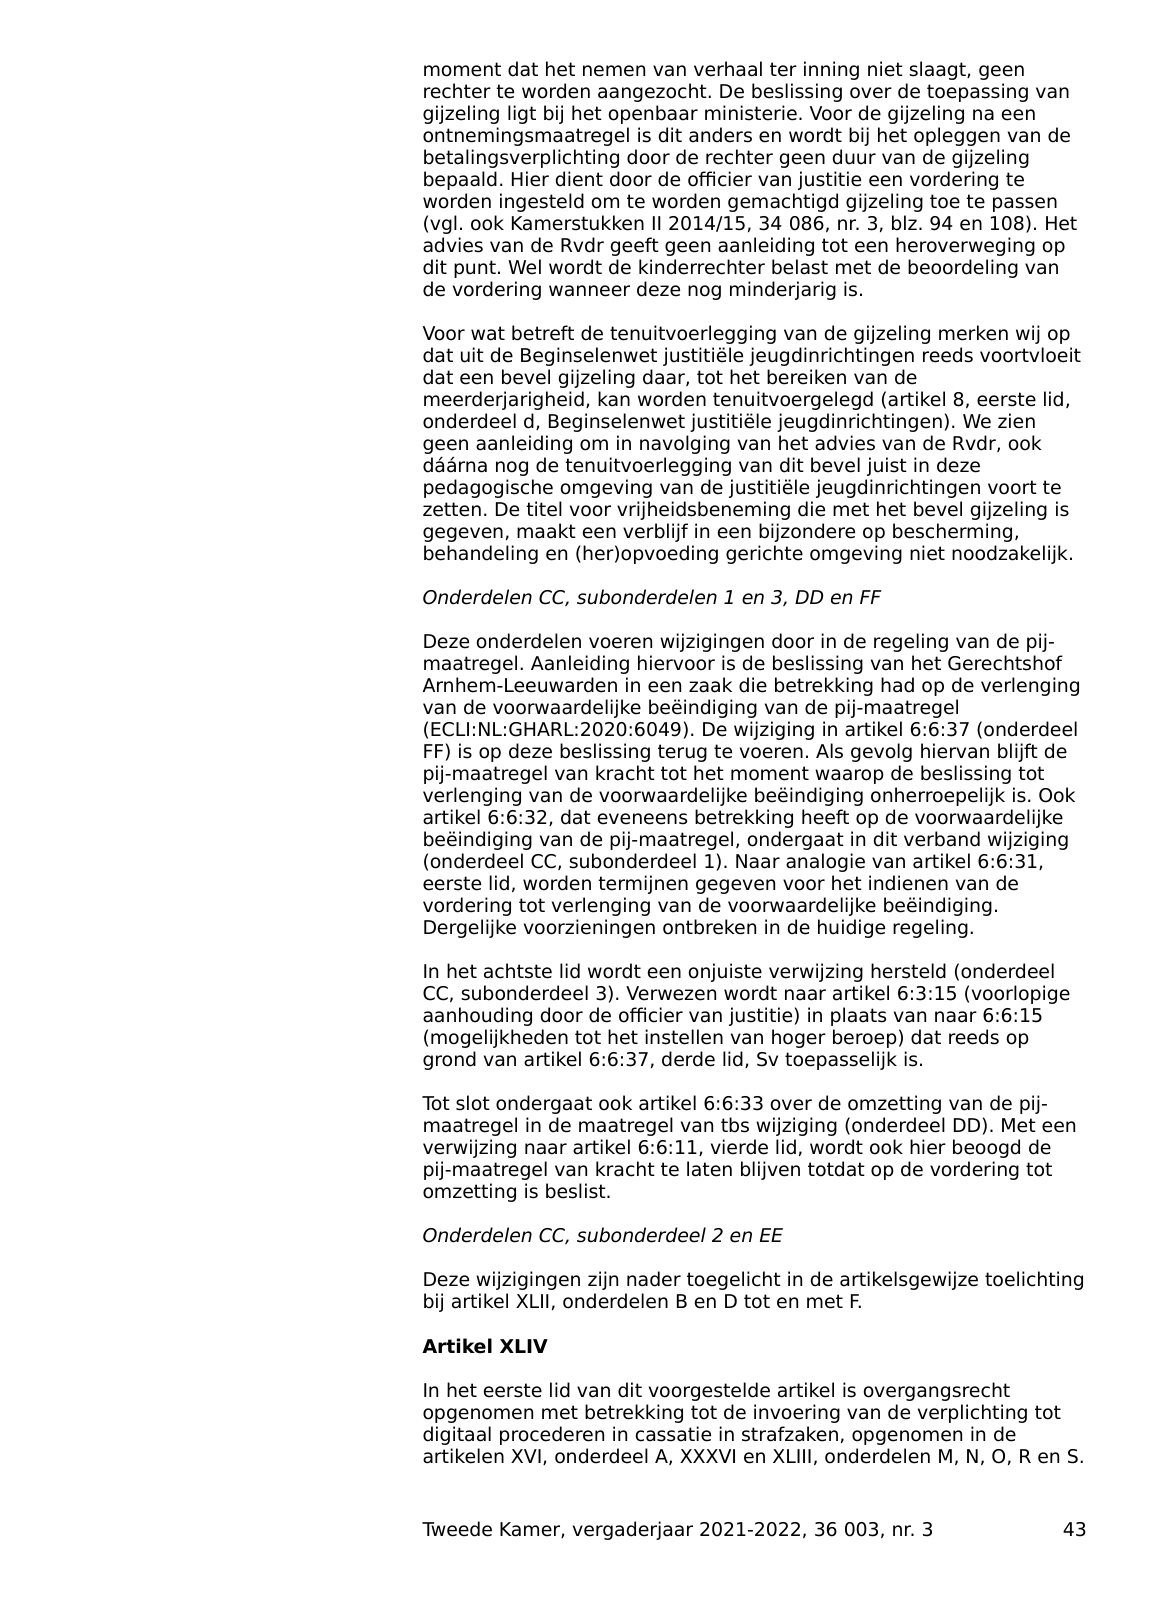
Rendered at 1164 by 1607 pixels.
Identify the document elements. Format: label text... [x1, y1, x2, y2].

text Deze wijzigingen zijn nader toegelicht in de artikelsgewijze toelichting bij artikel XLII, onderdelen B en D tot en met F. [422, 1269, 1087, 1313]
text Deze onderdelen voeren wijzigingen door in de regeling van de pij-maatregel. Aanleiding hiervoor is de beslissing van het Gerechtshof Arnhem-Leeuwarden in een zaak die betrekking had op de verlenging van de voorwaardelijke beëindiging van de pij-maatregel (ECLI:NL:GHARL:2020:6049). De wijziging in artikel 6:6:37 (onderdeel FF) is op deze beslissing terug te voeren. Als gevolg hiervan blijft de pij-maatregel van kracht tot het moment waarop de beslissing tot verlenging van de voorwaardelijke beëindiging onherroepelijk is. Ook artikel 6:6:32, dat eveneens betrekking heeft op de voorwaardelijke beëindiging van de pij-maatregel, ondergaat in dit verband wijziging (onderdeel CC, subonderdeel 1). Naar analogie van artikel 6:6:31, eerste lid, worden termijnen gegeven voor het indienen van de vordering tot verlenging van de voorwaardelijke beëindiging. Dergelijke voorzieningen ontbreken in de huidige regeling. [422, 631, 1087, 939]
text In het eerste lid van dit voorgestelde artikel is overgangsrecht opgenomen met betrekking tot de invoering van de verplichting tot digitaal procederen in cassatie in strafzaken, opgenomen in de artikelen XVI, onderdeel A, XXXVI en XLIII, onderdelen M, N, O, R en S. [422, 1380, 1087, 1468]
text In het achtste lid wordt een onjuiste verwijzing hersteld (onderdeel CC, subonderdeel 3). Verwezen wordt naar artikel 6:3:15 (voorlopige aanhouding door de officier van justitie) in plaats van naar 6:6:15 (mogelijkheden tot het instellen van hoger beroep) dat reeds op grond van artikel 6:6:37, derde lid, Sv toepasselijk is. [422, 961, 1087, 1071]
subtitle Onderdelen CC, subonderdelen 1 en 3, DD en FF [422, 587, 1087, 609]
text Tot slot ondergaat ook artikel 6:6:33 over de omzetting van de pij-maatregel in de maatregel van tbs wijziging (onderdeel DD). Met een verwijzing naar artikel 6:6:11, vierde lid, wordt ook hier beoogd de pij-maatregel van kracht te laten blijven totdat op de vordering tot omzetting is beslist. [422, 1093, 1087, 1203]
text moment dat het nemen van verhaal ter inning niet slaagt, geen rechter te worden aangezocht. De beslissing over de toepassing van gijzeling ligt bij het openbaar ministerie. Voor de gijzeling na een ontnemingsmaatregel is dit anders en wordt bij het opleggen van de betalingsverplichting door de rechter geen duur van de gijzeling bepaald. Hier dient door de officier van justitie een vordering te worden ingesteld om te worden gemachtigd gijzeling toe te passen (vgl. ook Kamerstukken II 2014/15, 34 086, nr. 3, blz. 94 en 108). Het advies van de Rvdr geeft geen aanleiding tot een heroverweging op dit punt. Wel wordt de kinderrechter belast met de beoordeling van de vordering wanneer deze nog minderjarig is. [422, 59, 1087, 301]
subtitle Onderdelen CC, subonderdeel 2 en EE [422, 1225, 1087, 1247]
subtitle Artikel XLIV [422, 1336, 1087, 1357]
text Voor wat betreft de tenuitvoerlegging van de gijzeling merken wij op dat uit de Beginselenwet justitiële jeugdinrichtingen reeds voortvloeit dat een bevel gijzeling daar, tot het bereiken van de meerderjarigheid, kan worden tenuitvoergelegd (artikel 8, eerste lid, onderdeel d, Beginselenwet justitiële jeugdinrichtingen). We zien geen aanleiding om in navolging van het advies van de Rvdr, ook dáárna nog de tenuitvoerlegging van dit bevel juist in deze pedagogische omgeving van de justitiële jeugdinrichtingen voort te zetten. De titel voor vrijheidsbeneming die met het bevel gijzeling is gegeven, maakt een verblijf in een bijzondere op bescherming, behandeling en (her)opvoeding gerichte omgeving niet noodzakelijk. [422, 323, 1087, 565]
